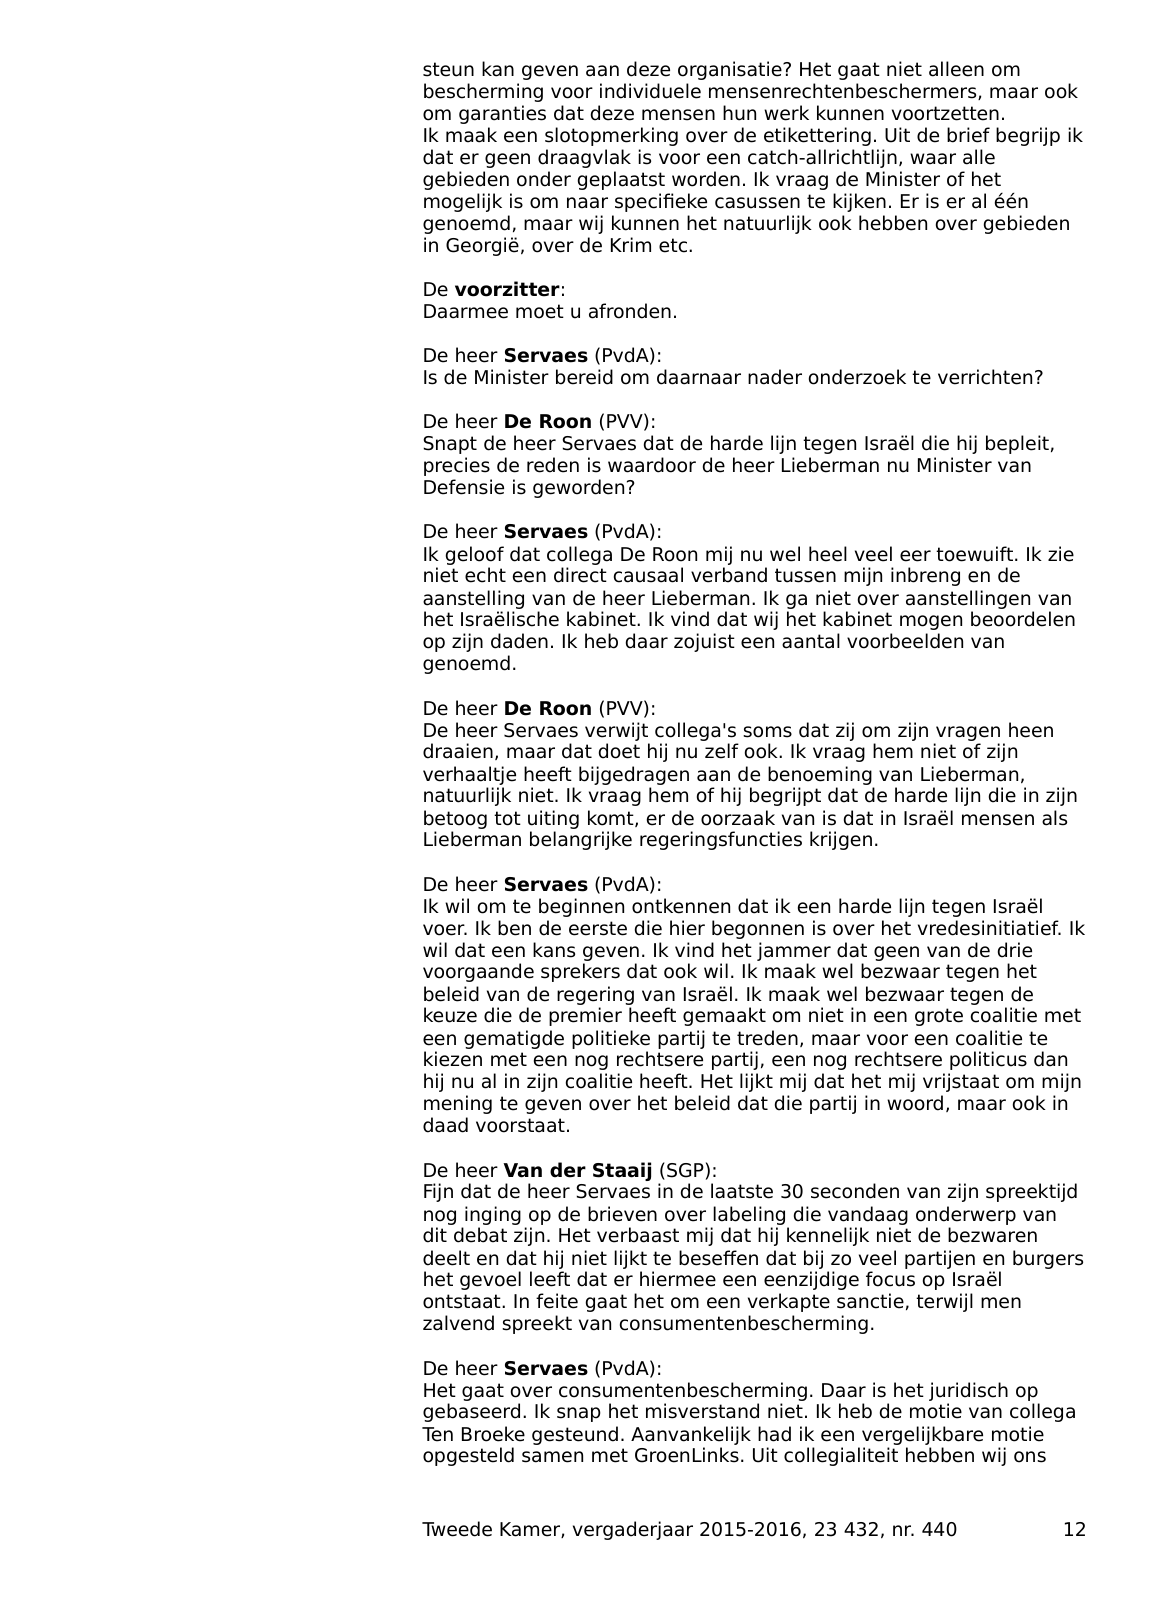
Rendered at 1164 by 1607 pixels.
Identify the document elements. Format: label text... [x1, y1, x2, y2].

text Ik wil om te beginnen ontkennen dat ik een harde lijn tegen Israël voer. Ik ben de eerste die hier begonnen is over het vredesinitiatief. Ik wil dat een kans geven. Ik vind het jammer dat geen van de drie voorgaande sprekers dat ook wil. Ik maak wel bezwaar tegen het beleid van de regering van Israël. Ik maak wel bezwaar tegen de keuze die de premier heeft gemaakt om niet in een grote coalitie met een gematigde politieke partij te treden, maar voor een coalitie te kiezen met een nog rechtsere partij, een nog rechtsere politicus dan hij nu al in zijn coalitie heeft. Het lijkt mij dat het mij vrijstaat om mijn mening te geven over het beleid dat die partij in woord, maar ook in daad voorstaat. [422, 896, 1087, 1137]
text De voorzitter: [422, 279, 1087, 301]
text Daarmee moet u afronden. [422, 301, 1087, 323]
text Snapt de heer Servaes dat de harde lijn tegen Israël die hij bepleit, precies de reden is waardoor de heer Lieberman nu Minister van Defensie is geworden? [422, 433, 1087, 499]
text Ik geloof dat collega De Roon mij nu wel heel veel eer toewuift. Ik zie niet echt een direct causaal verband tussen mijn inbreng en de aanstelling van de heer Lieberman. Ik ga niet over aanstellingen van het Israëlische kabinet. Ik vind dat wij het kabinet mogen beoordelen op zijn daden. Ik heb daar zojuist een aantal voorbeelden van genoemd. [422, 543, 1087, 675]
text De heer Servaes (PvdA): [422, 1357, 1087, 1379]
text steun kan geven aan deze organisatie? Het gaat niet alleen om bescherming voor individuele mensenrechtenbeschermers, maar ook om garanties dat deze mensen hun werk kunnen voortzetten. [422, 59, 1087, 125]
text De heer Servaes verwijt collega's soms dat zij om zijn vragen heen draaien, maar dat doet hij nu zelf ook. Ik vraag hem niet of zijn verhaaltje heeft bijgedragen aan de benoeming van Lieberman, natuurlijk niet. Ik vraag hem of hij begrijpt dat de harde lijn die in zijn betoog tot uiting komt, er de oorzaak van is dat in Israël mensen als Lieberman belangrijke regeringsfuncties krijgen. [422, 719, 1087, 851]
text De heer Servaes (PvdA): [422, 345, 1087, 367]
text Is de Minister bereid om daarnaar nader onderzoek te verrichten? [422, 367, 1087, 389]
text De heer Servaes (PvdA): [422, 873, 1087, 896]
text De heer De Roon (PVV): [422, 697, 1087, 719]
text Het gaat over consumentenbescherming. Daar is het juridisch op gebaseerd. Ik snap het misverstand niet. Ik heb de motie van collega Ten Broeke gesteund. Aanvankelijk had ik een vergelijkbare motie opgesteld samen met GroenLinks. Uit collegialiteit hebben wij ons [422, 1379, 1087, 1467]
text Ik maak een slotopmerking over de etikettering. Uit de brief begrijp ik dat er geen draagvlak is voor een catch-allrichtlijn, waar alle gebieden onder geplaatst worden. Ik vraag de Minister of het mogelijk is om naar specifieke casussen te kijken. Er is er al één genoemd, maar wij kunnen het natuurlijk ook hebben over gebieden in Georgië, over de Krim etc. [422, 125, 1087, 257]
text Fijn dat de heer Servaes in de laatste 30 seconden van zijn spreektijd nog inging op de brieven over labeling die vandaag onderwerp van dit debat zijn. Het verbaast mij dat hij kennelijk niet de bezwaren deelt en dat hij niet lijkt te beseffen dat bij zo veel partijen en burgers het gevoel leeft dat er hiermee een eenzijdige focus op Israël ontstaat. In feite gaat het om een verkapte sanctie, terwijl men zalvend spreekt van consumentenbescherming. [422, 1181, 1087, 1335]
text De heer De Roon (PVV): [422, 411, 1087, 433]
text De heer Servaes (PvdA): [422, 521, 1087, 543]
text De heer Van der Staaij (SGP): [422, 1159, 1087, 1181]
